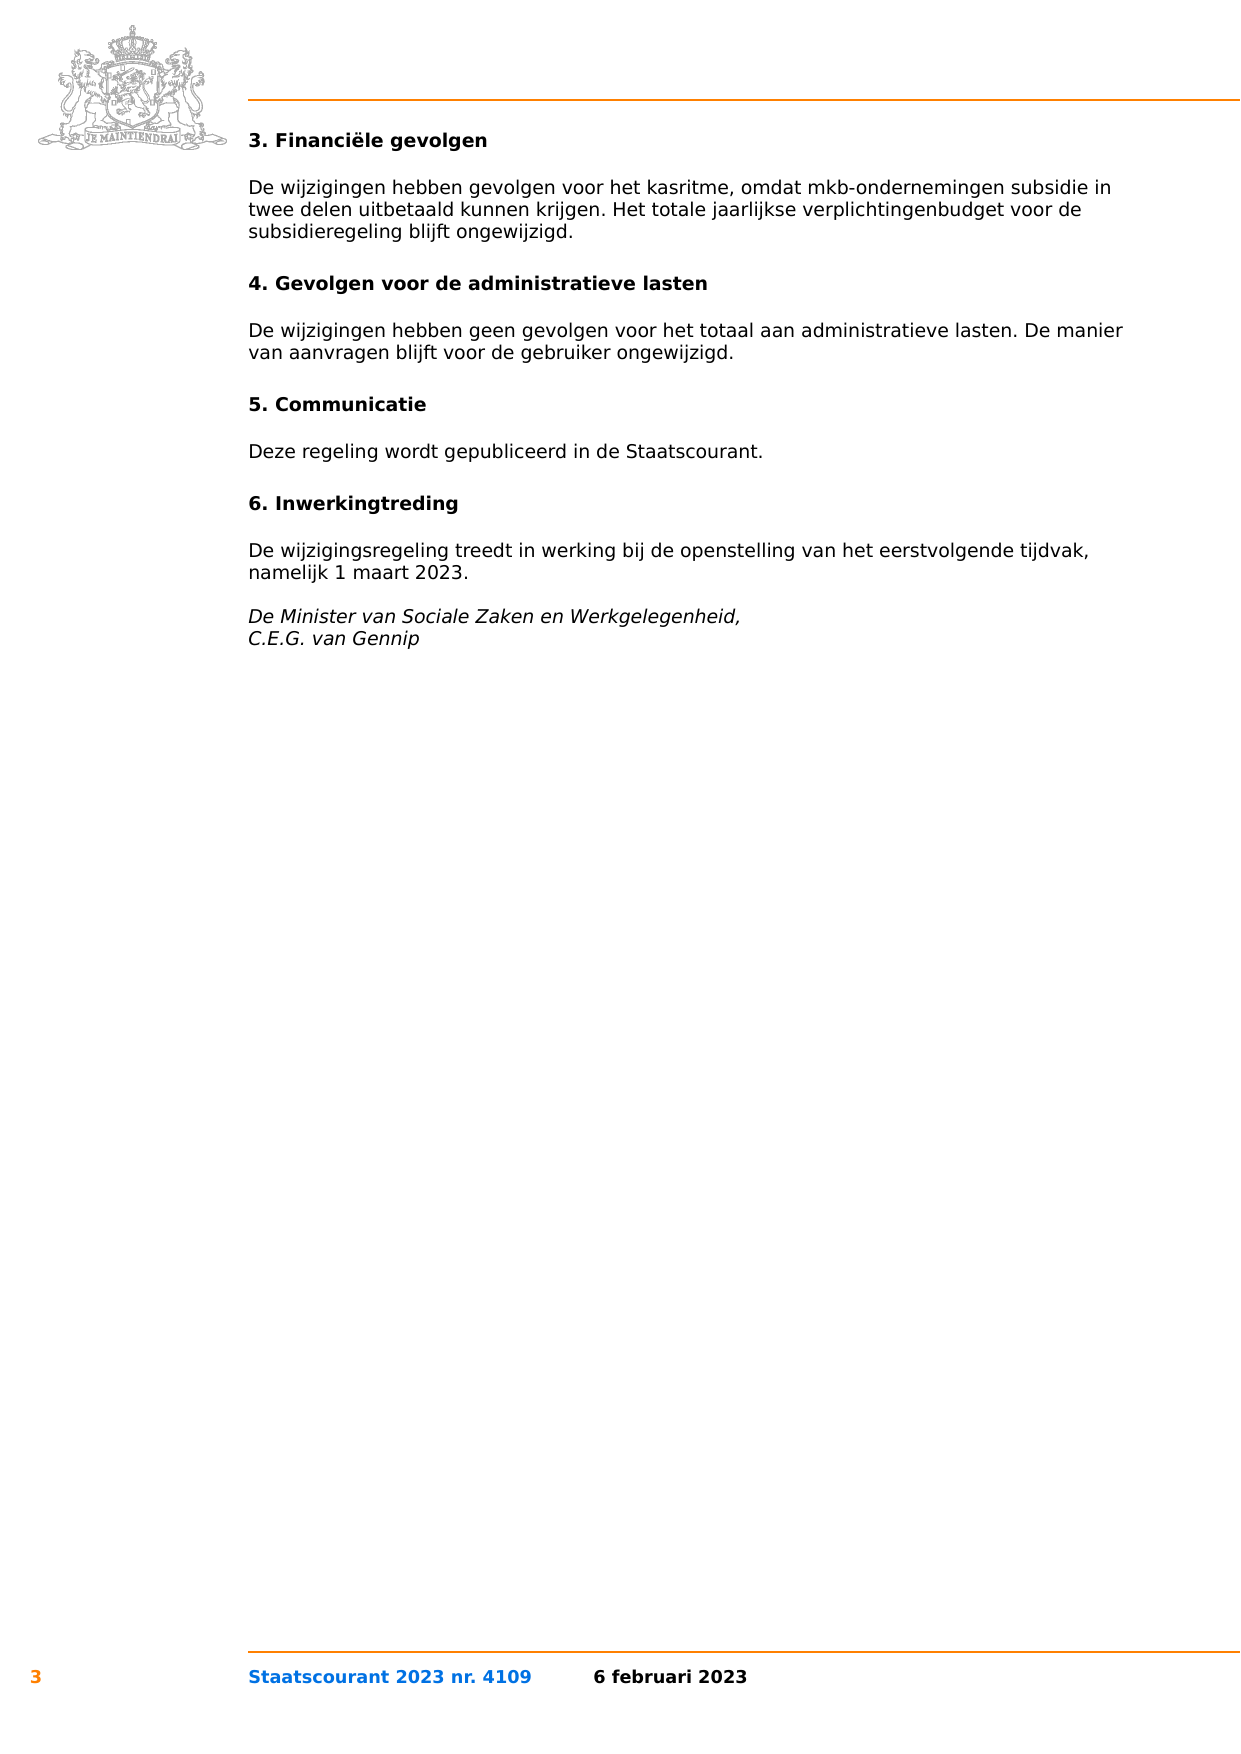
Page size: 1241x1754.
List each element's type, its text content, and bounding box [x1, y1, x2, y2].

subtitle 4. Gevolgen voor de administratieve lasten [248, 273, 1163, 295]
text De Minister van Sociale Zaken en Werkgelegenheid, C.E.G. van Gennip [248, 606, 1163, 649]
subtitle 3. Financiële gevolgen [248, 130, 1163, 152]
text Deze regeling wordt gepubliceerd in de Staatscourant. [248, 441, 1163, 463]
picture [38, 25, 227, 150]
text De wijzigingen hebben gevolgen voor het kasritme, omdat mkb-ondernemingen subsidie in twee delen uitbetaald kunnen krijgen. Het totale jaarlijkse verplichtingenbudget voor de subsidieregeling blijft ongewijzigd. [248, 177, 1163, 243]
subtitle 5. Communicatie [248, 394, 1163, 416]
subtitle 6. Inwerkingtreding [248, 493, 1163, 515]
text De wijzigingen hebben geen gevolgen voor het totaal aan administratieve lasten. De manier van aanvragen blijft voor de gebruiker ongewijzigd. [248, 320, 1163, 364]
text De wijzigingsregeling treedt in werking bij de openstelling van het eerstvolgende tijdvak, namelijk 1 maart 2023. [248, 540, 1163, 584]
